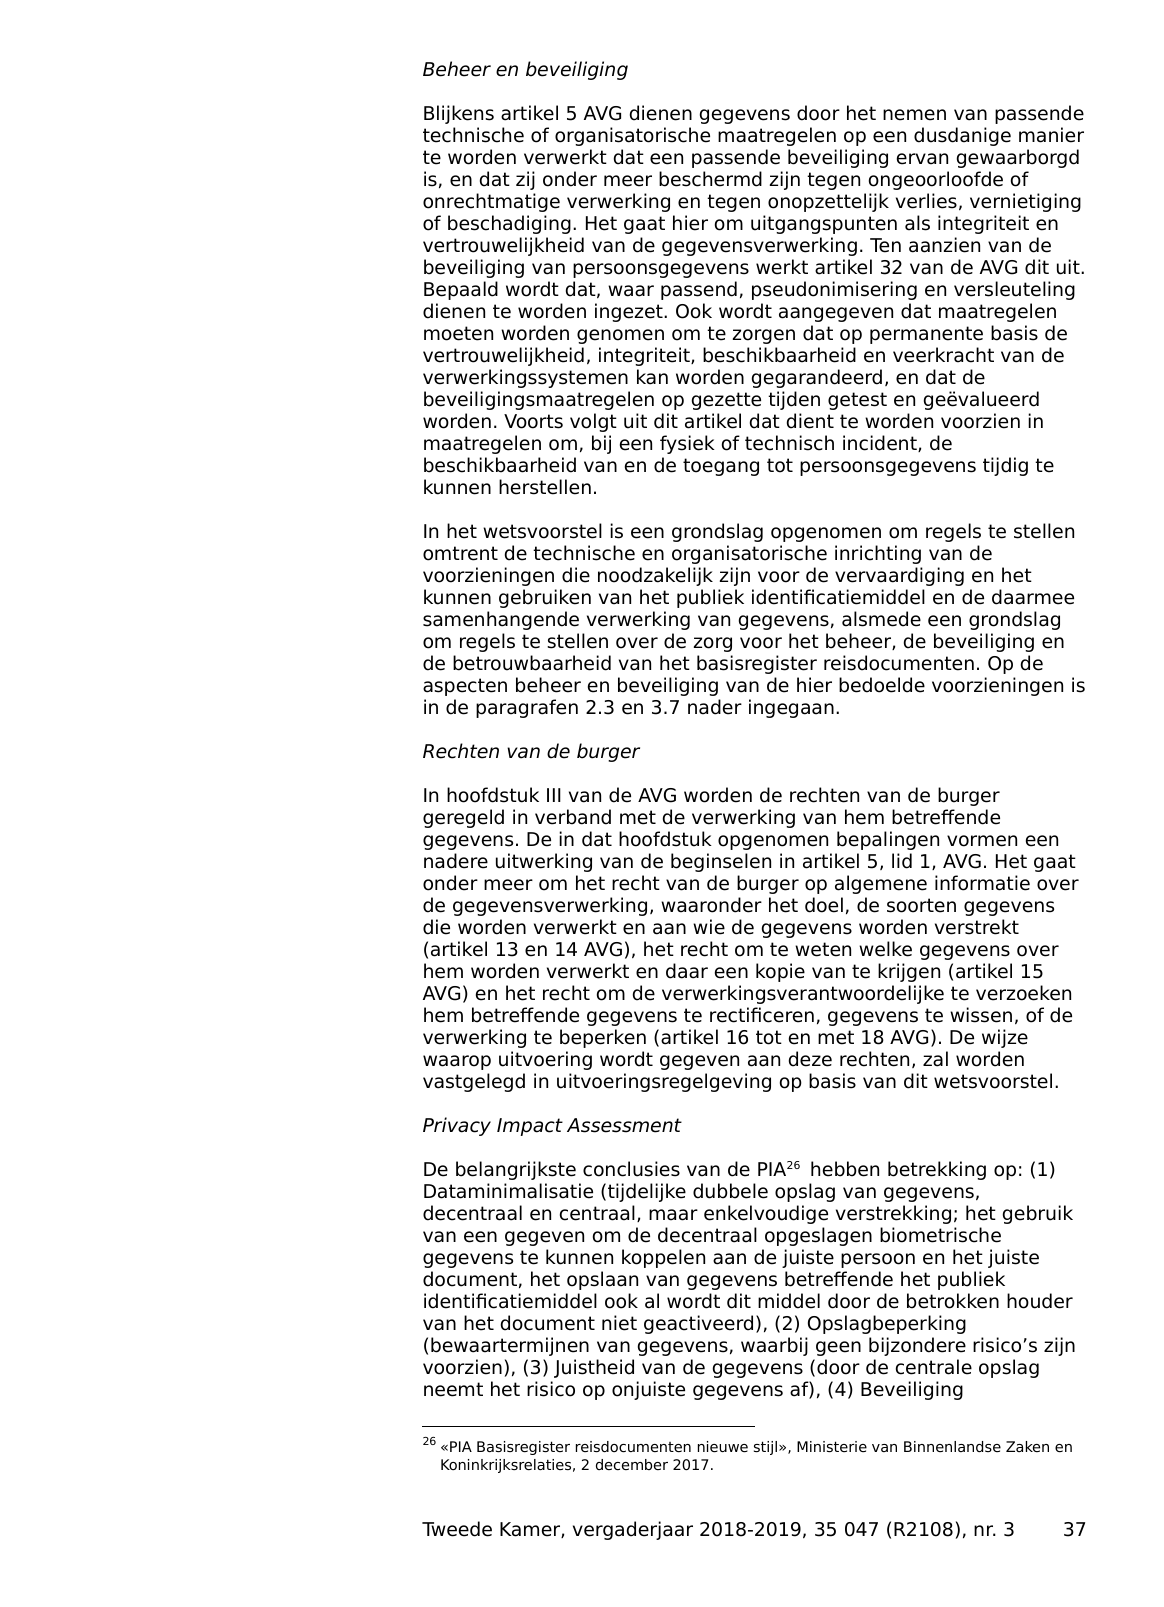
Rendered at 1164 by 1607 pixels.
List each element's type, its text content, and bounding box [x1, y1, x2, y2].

text Blijkens artikel 5 AVG dienen gegevens door het nemen van passende technische of organisatorische maatregelen op een dusdanige manier te worden verwerkt dat een passende beveiliging ervan gewaarborgd is, en dat zij onder meer beschermd zijn tegen ongeoorloofde of onrechtmatige verwerking en tegen onopzettelijk verlies, vernietiging of beschadiging. Het gaat hier om uitgangspunten als integriteit en vertrouwelijkheid van de gegevensverwerking. Ten aanzien van de beveiliging van persoonsgegevens werkt artikel 32 van de AVG dit uit. Bepaald wordt dat, waar passend, pseudonimisering en versleuteling dienen te worden ingezet. Ook wordt aangegeven dat maatregelen moeten worden genomen om te zorgen dat op permanente basis de vertrouwelijkheid, integriteit, beschikbaarheid en veerkracht van de verwerkingssystemen kan worden gegarandeerd, en dat de beveiligingsmaatregelen op gezette tijden getest en geëvalueerd worden. Voorts volgt uit dit artikel dat dient te worden voorzien in maatregelen om, bij een fysiek of technisch incident, de beschikbaarheid van en de toegang tot persoonsgegevens tijdig te kunnen herstellen. [422, 103, 1087, 499]
subtitle Beheer en beveiliging [422, 59, 1087, 81]
subtitle Rechten van de burger [422, 741, 1087, 763]
text De belangrijkste conclusies van de PIA hebben betrekking op: (1) Dataminimalisatie (tijdelijke dubbele opslag van gegevens, decentraal en centraal, maar enkelvoudige verstrekking; het gebruik van een gegeven om de decentraal opgeslagen biometrische gegevens te kunnen koppelen aan de juiste persoon en het juiste document, het opslaan van gegevens betreffende het publiek identificatiemiddel ook al wordt dit middel door de betrokken houder van het document niet geactiveerd), (2) Opslagbeperking (bewaartermijnen van gegevens, waarbij geen bijzondere risico’s zijn voorzien), (3) Juistheid van de gegevens (door de centrale opslag neemt het risico op onjuiste gegevens af), (4) Beveiliging [422, 1159, 1087, 1401]
text In het wetsvoorstel is een grondslag opgenomen om regels te stellen omtrent de technische en organisatorische inrichting van de voorzieningen die noodzakelijk zijn voor de vervaardiging en het kunnen gebruiken van het publiek identificatiemiddel en de daarmee samenhangende verwerking van gegevens, alsmede een grondslag om regels te stellen over de zorg voor het beheer, de beveiliging en de betrouwbaarheid van het basisregister reisdocumenten. Op de aspecten beheer en beveiliging van de hier bedoelde voorzieningen is in de paragrafen 2.3 en 3.7 nader ingegaan. [422, 521, 1087, 719]
subtitle Privacy Impact Assessment [422, 1115, 1087, 1137]
text «PIA Basisregister reisdocumenten nieuwe stijl», Ministerie van Binnenlandse Zaken en Koninkrijksrelaties, 2 december 2017. [422, 1435, 1087, 1474]
text In hoofdstuk III van de AVG worden de rechten van de burger geregeld in verband met de verwerking van hem betreffende gegevens. De in dat hoofdstuk opgenomen bepalingen vormen een nadere uitwerking van de beginselen in artikel 5, lid 1, AVG. Het gaat onder meer om het recht van de burger op algemene informatie over de gegevensverwerking, waaronder het doel, de soorten gegevens die worden verwerkt en aan wie de gegevens worden verstrekt (artikel 13 en 14 AVG), het recht om te weten welke gegevens over hem worden verwerkt en daar een kopie van te krijgen (artikel 15 AVG) en het recht om de verwerkingsverantwoordelijke te verzoeken hem betreffende gegevens te rectificeren, gegevens te wissen, of de verwerking te beperken (artikel 16 tot en met 18 AVG). De wijze waarop uitvoering wordt gegeven aan deze rechten, zal worden vastgelegd in uitvoeringsregelgeving op basis van dit wetsvoorstel. [422, 785, 1087, 1093]
